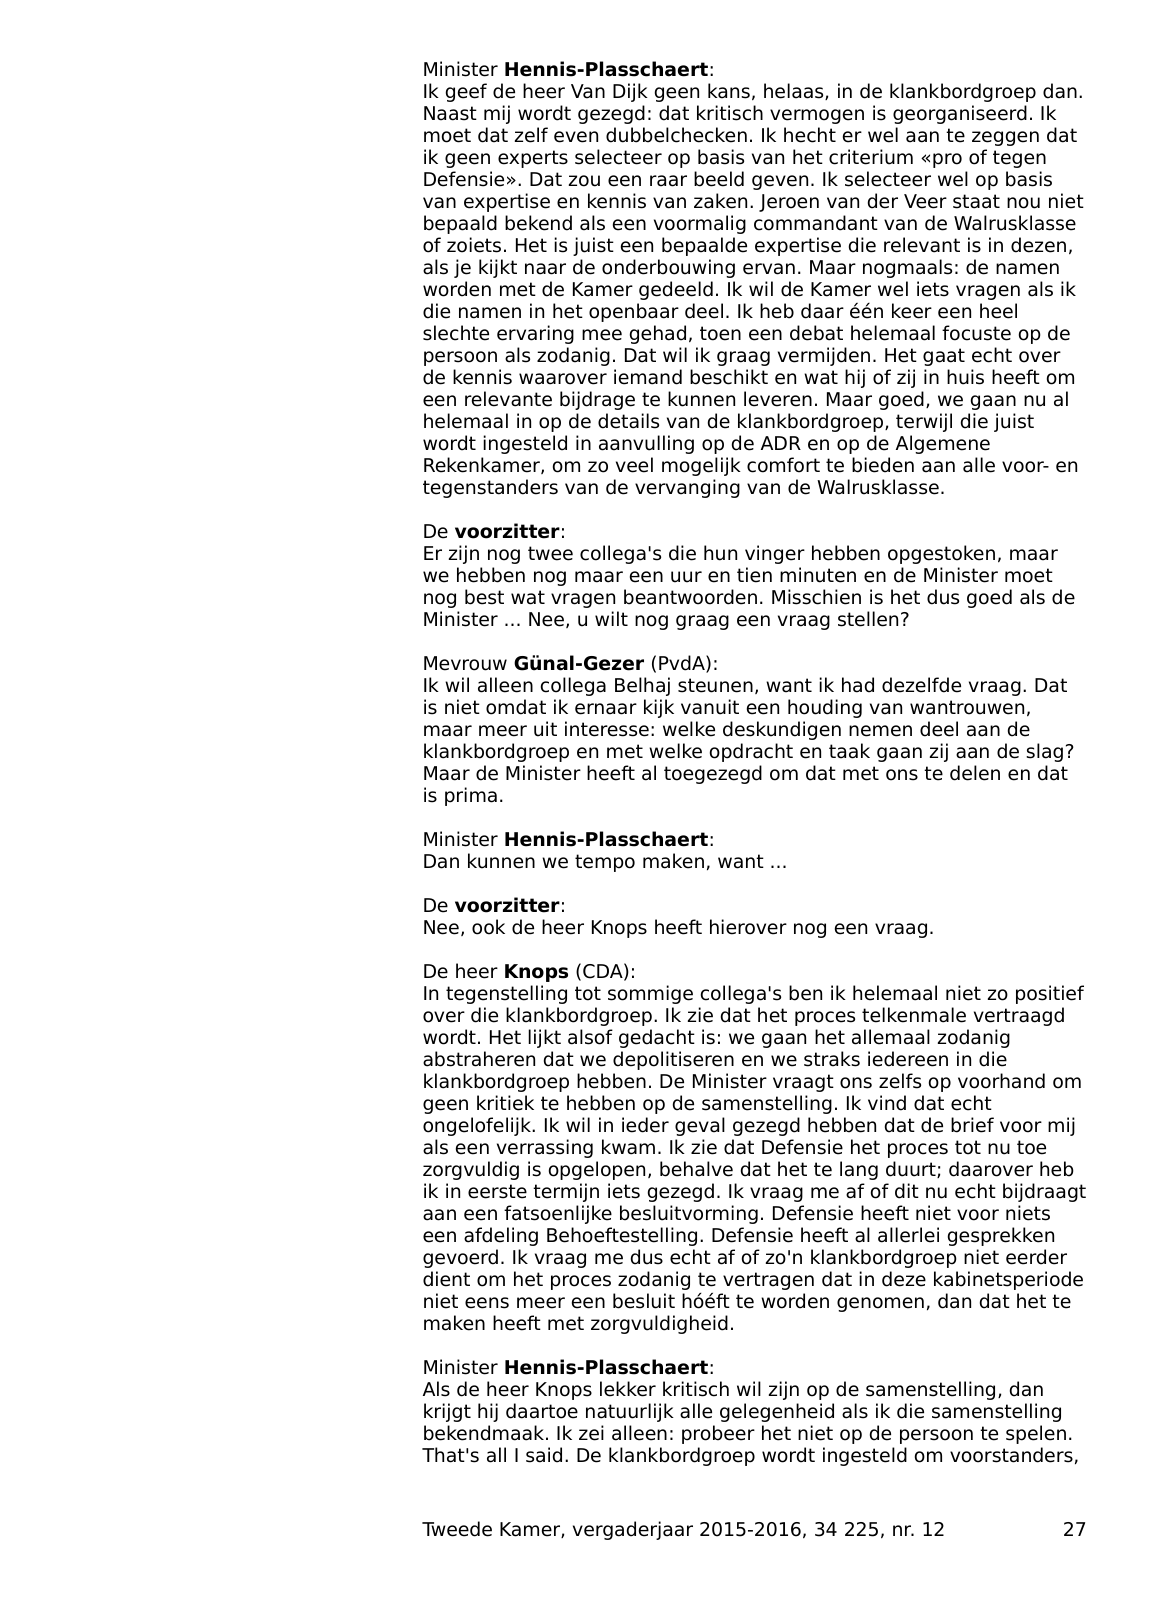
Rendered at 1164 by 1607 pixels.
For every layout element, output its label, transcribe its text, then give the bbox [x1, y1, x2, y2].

text Ik geef de heer Van Dijk geen kans, helaas, in de klankbordgroep dan. Naast mij wordt gezegd: dat kritisch vermogen is georganiseerd. Ik moet dat zelf even dubbelchecken. Ik hecht er wel aan te zeggen dat ik geen experts selecteer op basis van het criterium «pro of tegen Defensie». Dat zou een raar beeld geven. Ik selecteer wel op basis van expertise en kennis van zaken. Jeroen van der Veer staat nou niet bepaald bekend als een voormalig commandant van de Walrusklasse of zoiets. Het is juist een bepaalde expertise die relevant is in dezen, als je kijkt naar de onderbouwing ervan. Maar nogmaals: de namen worden met de Kamer gedeeld. Ik wil de Kamer wel iets vragen als ik die namen in het openbaar deel. Ik heb daar één keer een heel slechte ervaring mee gehad, toen een debat helemaal focuste op de persoon als zodanig. Dat wil ik graag vermijden. Het gaat echt over de kennis waarover iemand beschikt en wat hij of zij in huis heeft om een relevante bijdrage te kunnen leveren. Maar goed, we gaan nu al helemaal in op de details van de klankbordgroep, terwijl die juist wordt ingesteld in aanvulling op de ADR en op de Algemene Rekenkamer, om zo veel mogelijk comfort te bieden aan alle voor- en tegenstanders van de vervanging van de Walrusklasse. [422, 81, 1087, 499]
text De voorzitter: [422, 521, 1087, 543]
text De voorzitter: [422, 895, 1087, 917]
text Als de heer Knops lekker kritisch wil zijn op de samenstelling, dan krijgt hij daartoe natuurlijk alle gelegenheid als ik die samenstelling bekendmaak. Ik zei alleen: probeer het niet op de persoon te spelen. That's all I said. De klankbordgroep wordt ingesteld om voorstanders, [422, 1379, 1087, 1467]
text Mevrouw Günal-Gezer (PvdA): [422, 653, 1087, 675]
text Nee, ook de heer Knops heeft hierover nog een vraag. [422, 917, 1087, 939]
text Minister Hennis-Plasschaert: [422, 829, 1087, 851]
text Minister Hennis-Plasschaert: [422, 1357, 1087, 1379]
text Minister Hennis-Plasschaert: [422, 59, 1087, 81]
text In tegenstelling tot sommige collega's ben ik helemaal niet zo positief over die klankbordgroep. Ik zie dat het proces telkenmale vertraagd wordt. Het lijkt alsof gedacht is: we gaan het allemaal zodanig abstraheren dat we depolitiseren en we straks iedereen in die klankbordgroep hebben. De Minister vraagt ons zelfs op voorhand om geen kritiek te hebben op de samenstelling. Ik vind dat echt ongelofelijk. Ik wil in ieder geval gezegd hebben dat de brief voor mij als een verrassing kwam. Ik zie dat Defensie het proces tot nu toe zorgvuldig is opgelopen, behalve dat het te lang duurt; daarover heb ik in eerste termijn iets gezegd. Ik vraag me af of dit nu echt bijdraagt aan een fatsoenlijke besluitvorming. Defensie heeft niet voor niets een afdeling Behoeftestelling. Defensie heeft al allerlei gesprekken gevoerd. Ik vraag me dus echt af of zo'n klankbordgroep niet eerder dient om het proces zodanig te vertragen dat in deze kabinetsperiode niet eens meer een besluit hóéft te worden genomen, dan dat het te maken heeft met zorgvuldigheid. [422, 983, 1087, 1335]
text Er zijn nog twee collega's die hun vinger hebben opgestoken, maar we hebben nog maar een uur en tien minuten en de Minister moet nog best wat vragen beantwoorden. Misschien is het dus goed als de Minister ... Nee, u wilt nog graag een vraag stellen? [422, 543, 1087, 631]
text Dan kunnen we tempo maken, want ... [422, 851, 1087, 873]
text De heer Knops (CDA): [422, 961, 1087, 983]
text Ik wil alleen collega Belhaj steunen, want ik had dezelfde vraag. Dat is niet omdat ik ernaar kijk vanuit een houding van wantrouwen, maar meer uit interesse: welke deskundigen nemen deel aan de klankbordgroep en met welke opdracht en taak gaan zij aan de slag? Maar de Minister heeft al toegezegd om dat met ons te delen en dat is prima. [422, 675, 1087, 807]
